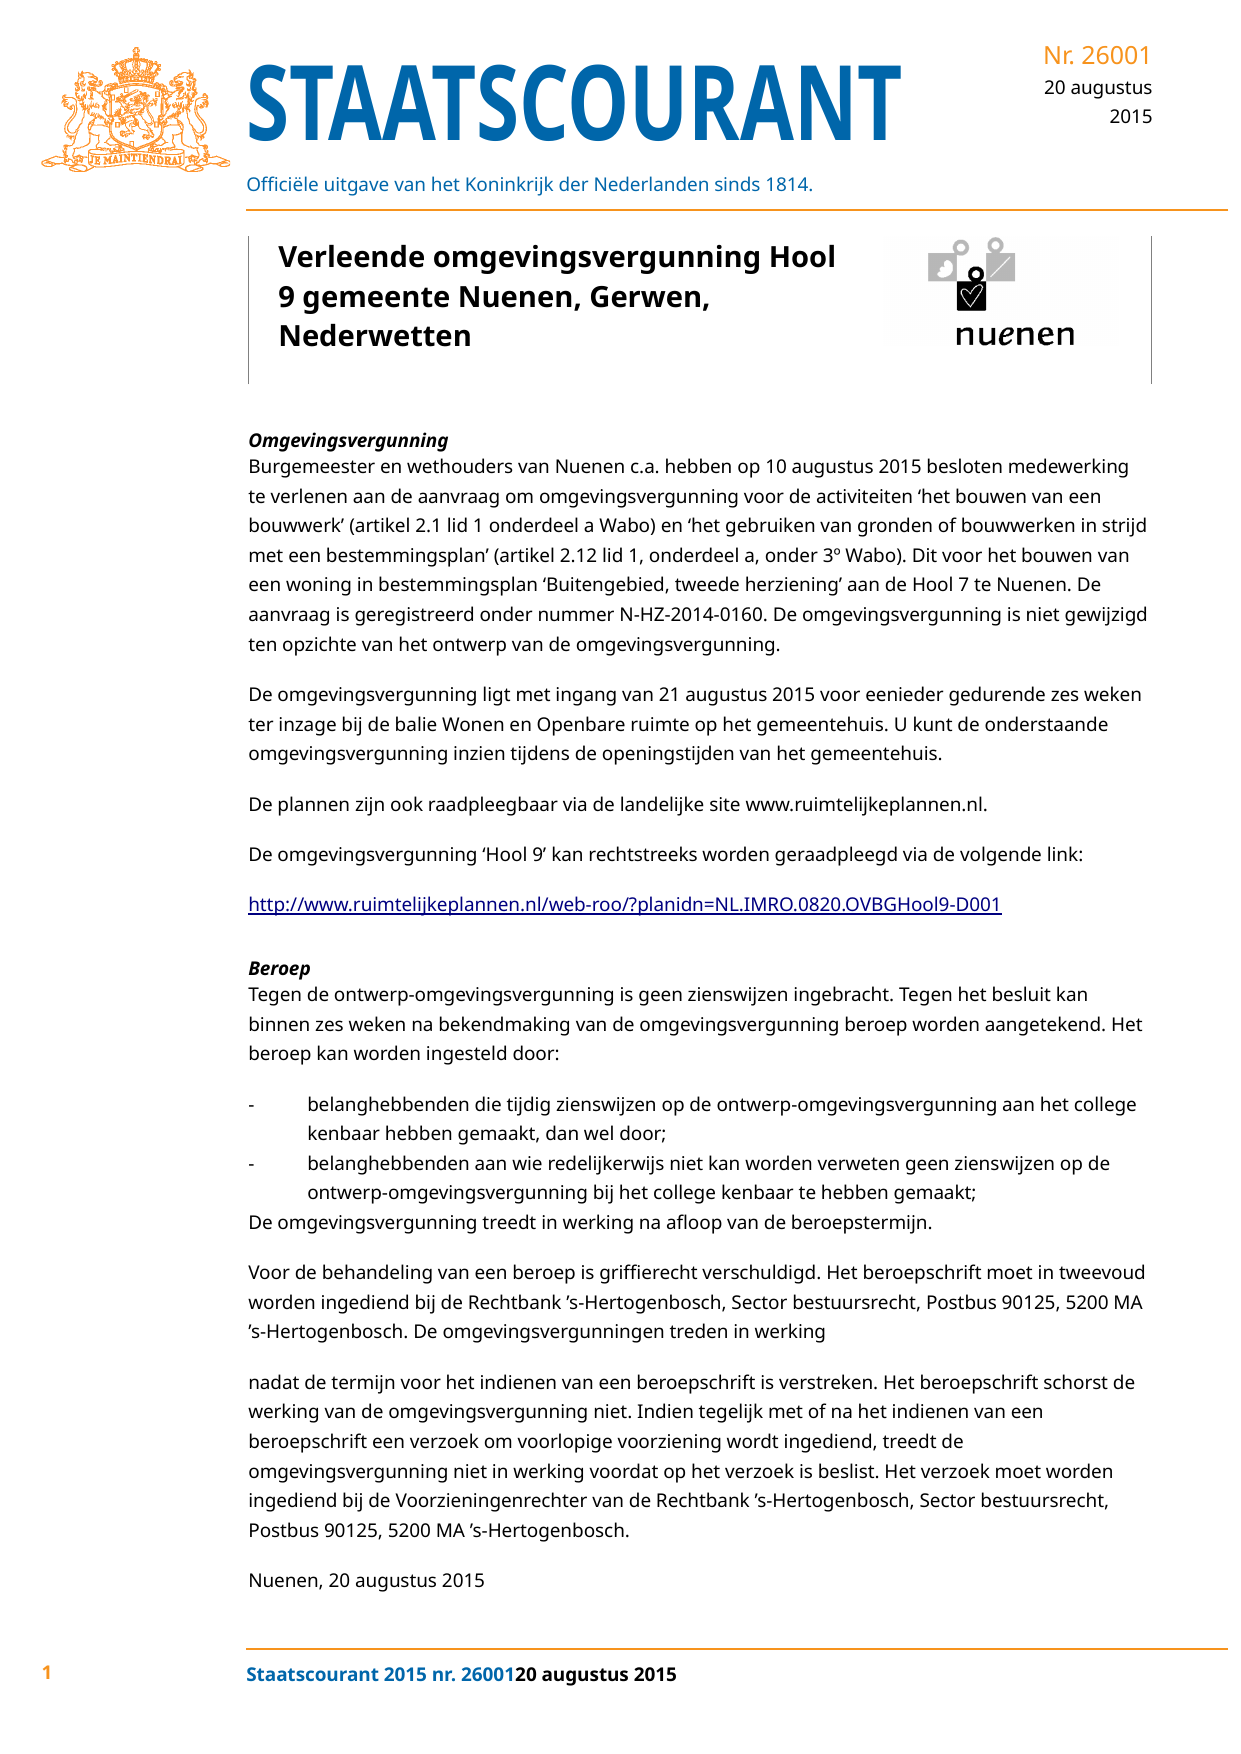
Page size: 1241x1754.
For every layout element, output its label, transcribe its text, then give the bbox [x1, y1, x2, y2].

text nadat de termijn voor het indienen van een beroepschrift is verstreken. Het beroepschrift schorst de werking van de omgevingsvergunning niet. Indien tegelijk met of na het indienen van een beroepschrift een verzoek om voorlopige voorziening wordt ingediend, treedt de omgevingsvergunning niet in werking voordat op het verzoek is beslist. Het verzoek moet worden ingediend bij de Voorzieningenrechter van de Rechtbank ’s-Hertogenbosch, Sector bestuursrecht, Postbus 90125, 5200 MA ’s-Hertogenbosch. [248, 1369, 1152, 1543]
text Voor de behandeling van een beroep is griffierecht verschuldigd. Het beroepschrift moet in tweevoud worden ingediend bij de Rechtbank ’s-Hertogenbosch, Sector bestuursrecht, Postbus 90125, 5200 MA ’s-Hertogenbosch. De omgevingsvergunningen treden in werking [248, 1259, 1152, 1344]
picture [882, 236, 1119, 346]
text Burgemeester en wethouders van Nuenen c.a. hebben op 10 augustus 2015 besloten medewerking te verlenen aan de aanvraag om omgevingsvergunning voor de activiteiten ‘het bouwen van een bouwwerk’ (artikel 2.1 lid 1 onderdeel a Wabo) en ‘het gebruiken van gronden of bouwwerken in strijd met een bestemmingsplan’ (artikel 2.12 lid 1, onderdeel a, onder 3º Wabo). Dit voor het bouwen van een woning in bestemmingsplan ‘Buitengebied, tweede herziening’ aan de Hool 7 te Nuenen. De aanvraag is geregistreerd onder nummer N-HZ-2014-0160. De omgevingsvergunning is niet gewijzigd ten opzichte van het ontwerp van de omgevingsvergunning. [248, 453, 1152, 656]
list belanghebbenden die tijdig zienswijzen op de ontwerp-omgevingsvergunning aan het college kenbaar hebben gemaakt, dan wel door; [248, 1091, 1152, 1146]
table_header Verleende omgevingsvergunning Hool 9 gemeente Nuenen, Gerwen, Nederwetten [249, 236, 850, 384]
list belanghebbenden aan wie redelijkerwijs niet kan worden verweten geen zienswijzen op de ontwerp-omgevingsvergunning bij het college kenbaar te hebben gemaakt; [248, 1150, 1152, 1205]
text De plannen zijn ook raadpleegbaar via de landelijke site www.ruimtelijkeplannen.nl. [248, 791, 1152, 816]
text De omgevingsvergunning ligt met ingang van 21 augustus 2015 voor eenieder gedurende zes weken ter inzage bij de balie Wonen en Openbare ruimte op het gemeentehuis. U kunt de onderstaande omgevingsvergunning inzien tijdens de openingstijden van het gemeentehuis. [248, 681, 1152, 766]
text Nuenen, 20 augustus 2015 [248, 1567, 1152, 1593]
text Tegen de ontwerp-omgevingsvergunning is geen zienswijzen ingebracht. Tegen het besluit kan binnen zes weken na bekendmaking van de omgevingsvergunning beroep worden aangetekend. Het beroep kan worden ingesteld door: [248, 981, 1152, 1066]
text Omgevingsvergunning [248, 427, 1152, 453]
text Beroep [248, 956, 1152, 981]
text De omgevingsvergunning treedt in werking na afloop van de beroepstermijn. [248, 1209, 1152, 1235]
table_header [850, 236, 1151, 384]
text De omgevingsvergunning ‘Hool 9’ kan rechtstreeks worden geraadpleegd via de volgende link: [248, 841, 1152, 867]
text http://www.ruimtelijkeplannen.nl/web-roo/?planidn=NL.IMRO.0820.OVBGHool9-D001 [248, 892, 1152, 917]
picture [41, 47, 231, 172]
